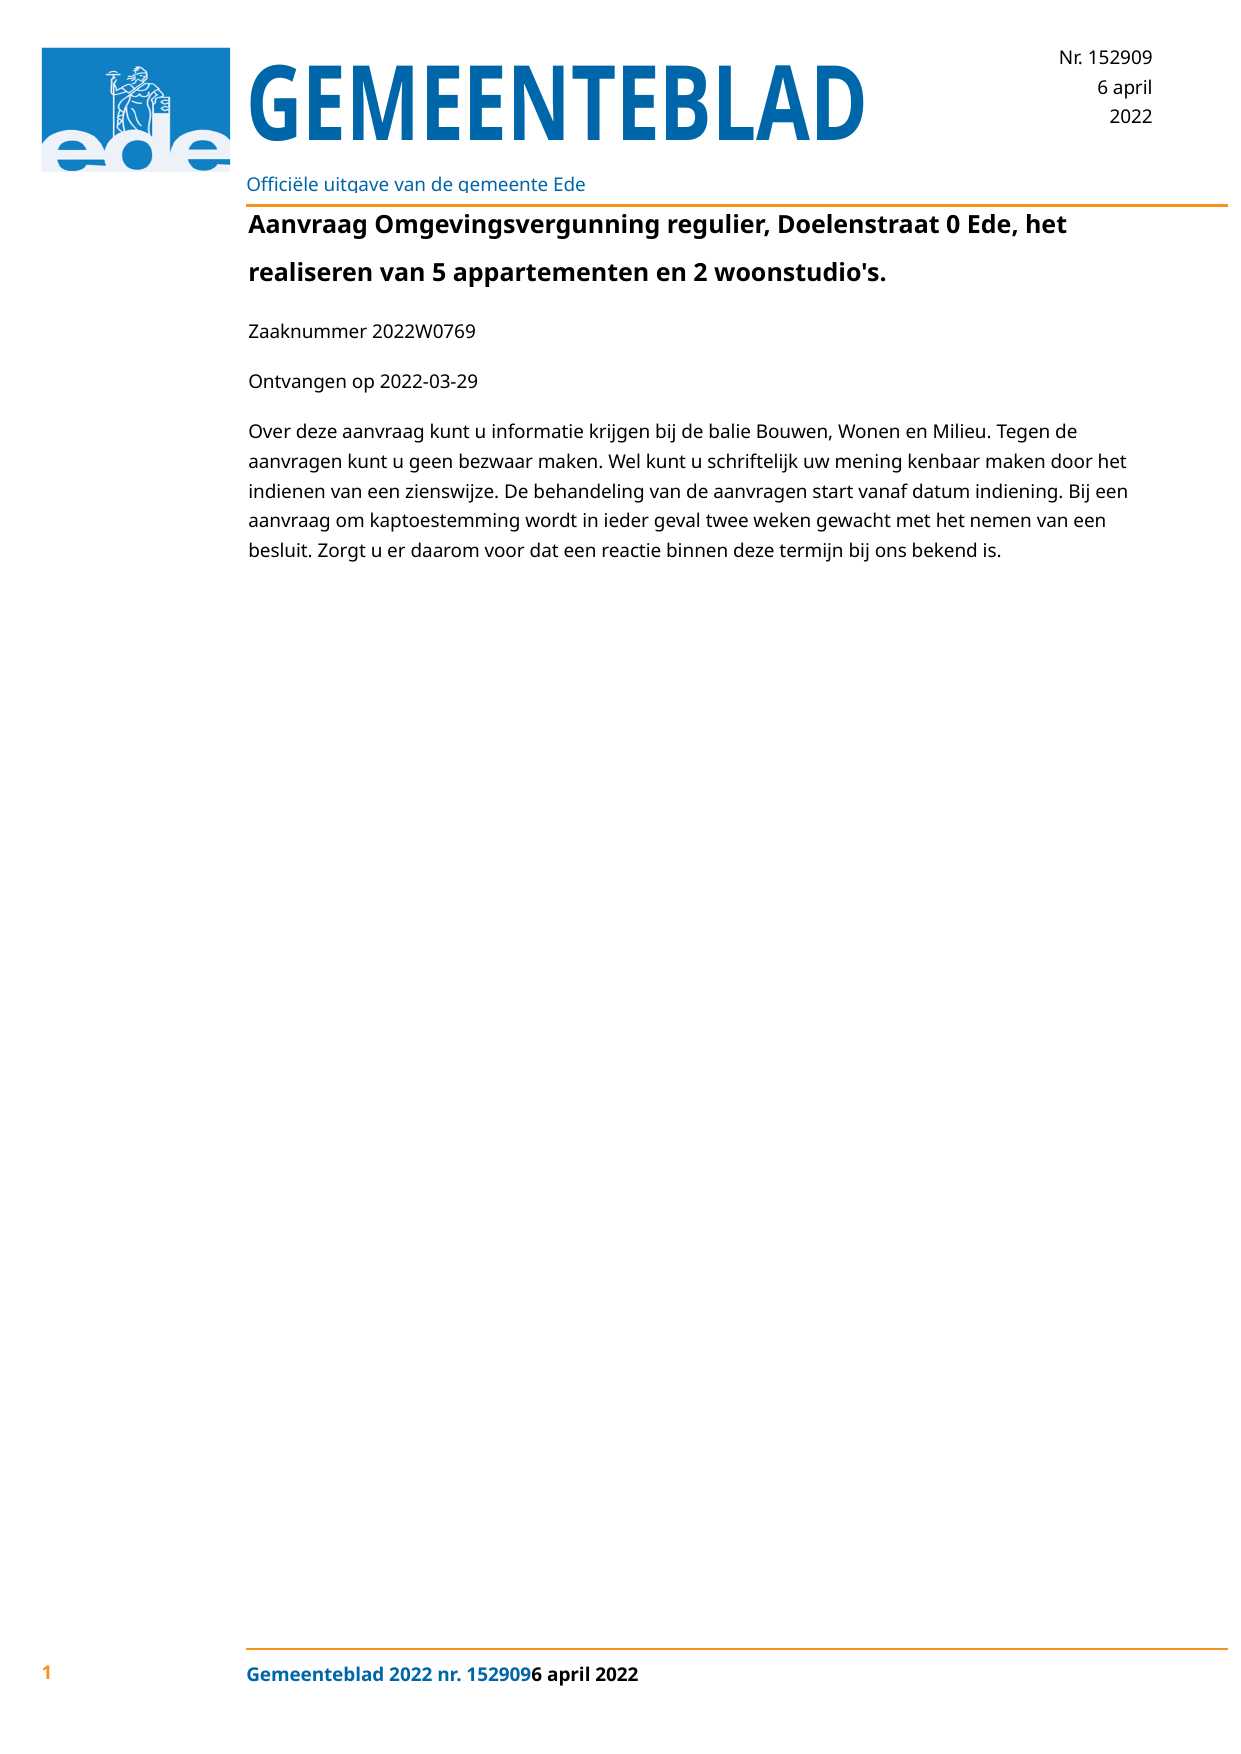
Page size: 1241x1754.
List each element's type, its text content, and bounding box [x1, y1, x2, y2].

text Over deze aanvraag kunt u informatie krijgen bij de balie Bouwen, Wonen en Milieu. Tegen de aanvragen kunt u geen bezwaar maken. Wel kunt u schriftelijk uw mening kenbaar maken door het indienen van een zienswijze. De behandeling van de aanvragen start vanaf datum indiening. Bij een aanvraag om kaptoestemming wordt in ieder geval twee weken gewacht met het nemen van een besluit. Zorgt u er daarom voor dat een reactie binnen deze termijn bij ons bekend is. [248, 419, 1152, 563]
text Zaaknummer 2022W0769 [248, 318, 1152, 344]
picture [41, 47, 231, 172]
text Aanvraag Omgevingsvergunning regulier, Doelenstraat 0 Ede, het realiseren van 5 appartementen en 2 woonstudio's. [248, 207, 1152, 288]
text Ontvangen op 2022-03-29 [248, 368, 1152, 394]
